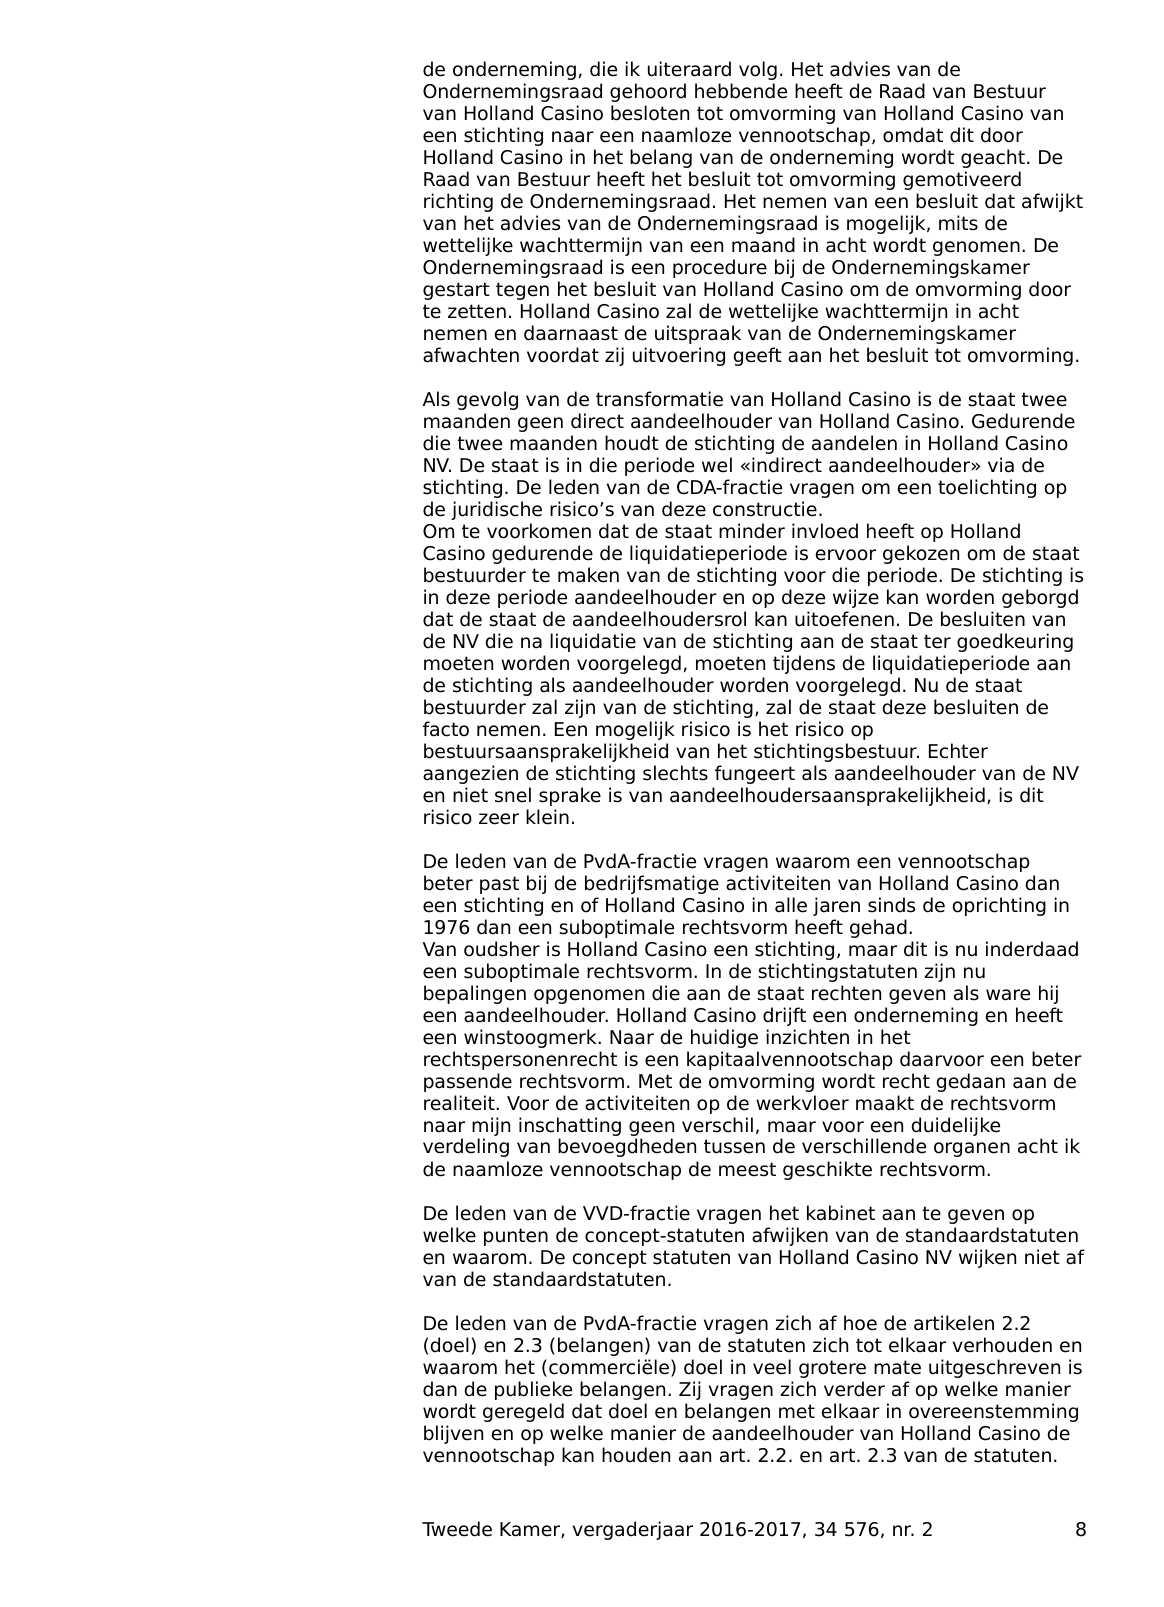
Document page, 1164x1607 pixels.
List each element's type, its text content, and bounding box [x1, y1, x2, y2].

text De leden van de VVD-fractie vragen het kabinet aan te geven op welke punten de concept-statuten afwijken van de standaardstatuten en waarom. De concept statuten van Holland Casino NV wijken niet af van de standaardstatuten. [422, 1203, 1087, 1291]
text Om te voorkomen dat de staat minder invloed heeft op Holland Casino gedurende de liquidatieperiode is ervoor gekozen om de staat bestuurder te maken van de stichting voor die periode. De stichting is in deze periode aandeelhouder en op deze wijze kan worden geborgd dat de staat de aandeelhoudersrol kan uitoefenen. De besluiten van de NV die na liquidatie van de stichting aan de staat ter goedkeuring moeten worden voorgelegd, moeten tijdens de liquidatieperiode aan de stichting als aandeelhouder worden voorgelegd. Nu de staat bestuurder zal zijn van de stichting, zal de staat deze besluiten de facto nemen. Een mogelijk risico is het risico op bestuursaansprakelijkheid van het stichtingsbestuur. Echter aangezien de stichting slechts fungeert als aandeelhouder van de NV en niet snel sprake is van aandeelhoudersaansprakelijkheid, is dit risico zeer klein. [422, 521, 1087, 828]
text Van oudsher is Holland Casino een stichting, maar dit is nu inderdaad een suboptimale rechtsvorm. In de stichtingstatuten zijn nu bepalingen opgenomen die aan de staat rechten geven als ware hij een aandeelhouder. Holland Casino drijft een onderneming en heeft een winstoogmerk. Naar de huidige inzichten in het rechtspersonenrecht is een kapitaalvennootschap daarvoor een beter passende rechtsvorm. Met de omvorming wordt recht gedaan aan de realiteit. Voor de activiteiten op de werkvloer maakt de rechtsvorm naar mijn inschatting geen verschil, maar voor een duidelijke verdeling van bevoegdheden tussen de verschillende organen acht ik de naamloze vennootschap de meest geschikte rechtsvorm. [422, 939, 1087, 1180]
text de onderneming, die ik uiteraard volg. Het advies van de Ondernemingsraad gehoord hebbende heeft de Raad van Bestuur van Holland Casino besloten tot omvorming van Holland Casino van een stichting naar een naamloze vennootschap, omdat dit door Holland Casino in het belang van de onderneming wordt geacht. De Raad van Bestuur heeft het besluit tot omvorming gemotiveerd richting de Ondernemingsraad. Het nemen van een besluit dat afwijkt van het advies van de Ondernemingsraad is mogelijk, mits de wettelijke wachttermijn van een maand in acht wordt genomen. De Ondernemingsraad is een procedure bij de Ondernemingskamer gestart tegen het besluit van Holland Casino om de omvorming door te zetten. Holland Casino zal de wettelijke wachttermijn in acht nemen en daarnaast de uitspraak van de Ondernemingskamer afwachten voordat zij uitvoering geeft aan het besluit tot omvorming. [422, 59, 1087, 367]
text De leden van de PvdA-fractie vragen waarom een vennootschap beter past bij de bedrijfsmatige activiteiten van Holland Casino dan een stichting en of Holland Casino in alle jaren sinds de oprichting in 1976 dan een suboptimale rechtsvorm heeft gehad. [422, 851, 1087, 939]
text Als gevolg van de transformatie van Holland Casino is de staat twee maanden geen direct aandeelhouder van Holland Casino. Gedurende die twee maanden houdt de stichting de aandelen in Holland Casino NV. De staat is in die periode wel «indirect aandeelhouder» via de stichting. De leden van de CDA-fractie vragen om een toelichting op de juridische risico’s van deze constructie. [422, 389, 1087, 521]
text De leden van de PvdA-fractie vragen zich af hoe de artikelen 2.2 (doel) en 2.3 (belangen) van de statuten zich tot elkaar verhouden en waarom het (commerciële) doel in veel grotere mate uitgeschreven is dan de publieke belangen. Zij vragen zich verder af op welke manier wordt geregeld dat doel en belangen met elkaar in overeenstemming blijven en op welke manier de aandeelhouder van Holland Casino de vennootschap kan houden aan art. 2.2. en art. 2.3 van de statuten. [422, 1313, 1087, 1467]
